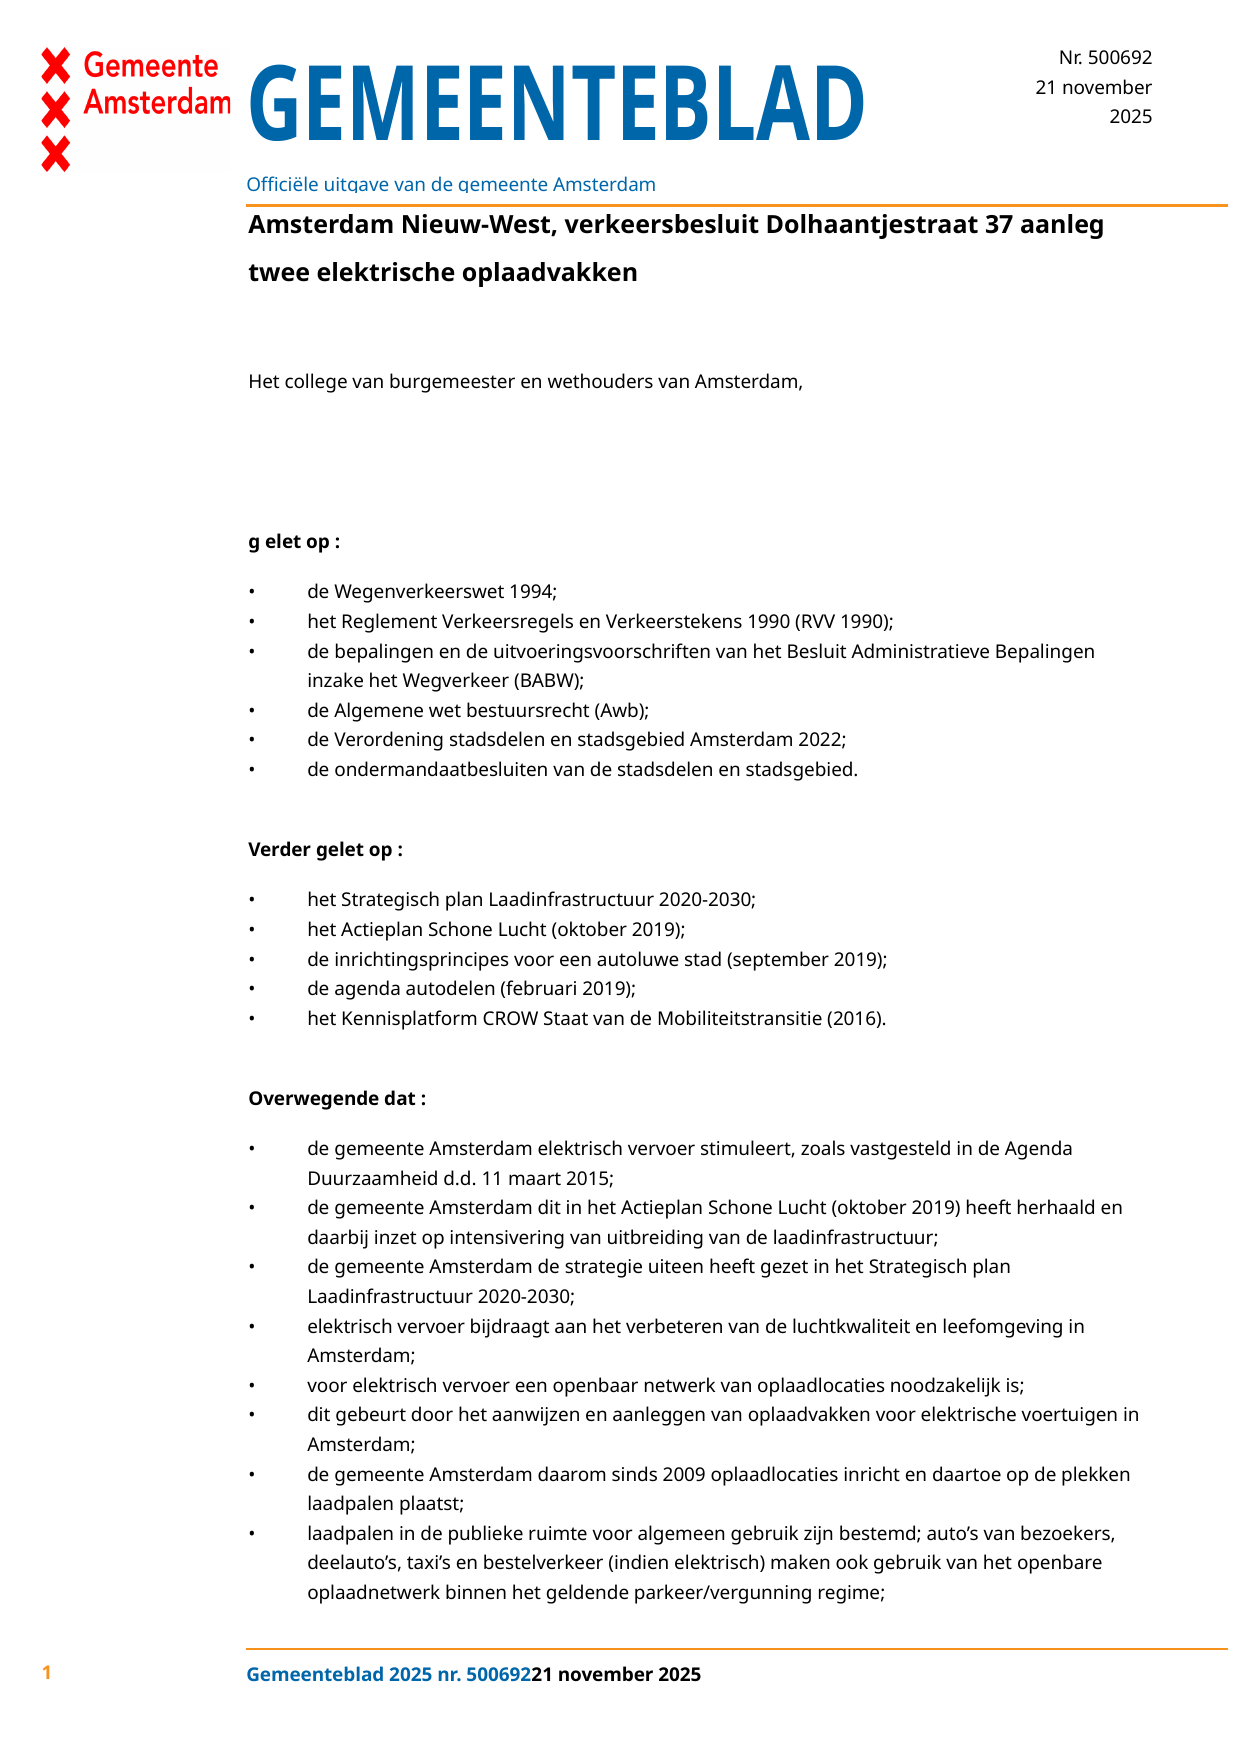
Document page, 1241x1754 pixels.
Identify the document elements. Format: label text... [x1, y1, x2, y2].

list het Reglement Verkeersregels en Verkeerstekens 1990 (RVV 1990); [248, 608, 1152, 634]
text Verder gelet op : [248, 836, 1152, 862]
list het Actieplan Schone Lucht (oktober 2019); [248, 916, 1152, 942]
list de ondermandaatbesluiten van de stadsdelen en stadsgebied. [248, 756, 1152, 782]
list de Verordening stadsdelen en stadsgebied Amsterdam 2022; [248, 727, 1152, 752]
list de gemeente Amsterdam dit in het Actieplan Schone Lucht (oktober 2019) heeft herhaald en daarbij inzet op intensivering van uitbreiding van de laadinfrastructuur; [248, 1194, 1152, 1250]
list de agenda autodelen (februari 2019); [248, 975, 1152, 1001]
list dit gebeurt door het aanwijzen en aanleggen van oplaadvakken voor elektrische voertuigen in Amsterdam; [248, 1402, 1152, 1457]
text Overwegende dat : [248, 1085, 1152, 1111]
picture [41, 47, 231, 172]
list laadpalen in de publieke ruimte voor algemeen gebruik zijn bestemd; auto’s van bezoekers, deelauto’s, taxi’s en bestelverkeer (indien elektrisch) maken ook gebruik van het openbare oplaadnetwerk binnen het geldende parkeer/vergunning regime; [248, 1520, 1152, 1605]
list de bepalingen en de uitvoeringsvoorschriften van het Besluit Administratieve Bepalingen inzake het Wegverkeer (BABW); [248, 638, 1152, 693]
text Het college van burgemeester en wethouders van Amsterdam, [248, 368, 1152, 394]
list de gemeente Amsterdam de strategie uiteen heeft gezet in het Strategisch plan Laadinfrastructuur 2020-2030; [248, 1254, 1152, 1309]
list het Strategisch plan Laadinfrastructuur 2020-2030; [248, 887, 1152, 912]
list het Kennisplatform CROW Staat van de Mobiliteitstransitie (2016). [248, 1005, 1152, 1031]
list elektrisch vervoer bijdraagt aan het verbeteren van de luchtkwaliteit en leefomgeving in Amsterdam; [248, 1313, 1152, 1368]
list de inrichtingsprincipes voor een autoluwe stad (september 2019); [248, 946, 1152, 971]
list de gemeente Amsterdam elektrisch vervoer stimuleert, zoals vastgesteld in de Agenda Duurzaamheid d.d. 11 maart 2015; [248, 1135, 1152, 1191]
list voor elektrisch vervoer een openbaar netwerk van oplaadlocaties noodzakelijk is; [248, 1372, 1152, 1398]
list de Wegenverkeerswet 1994; [248, 579, 1152, 604]
list de gemeente Amsterdam daarom sinds 2009 oplaadlocaties inricht en daartoe op de plekken laadpalen plaatst; [248, 1461, 1152, 1516]
text g elet op : [248, 528, 1152, 554]
text Amsterdam Nieuw-West, verkeersbesluit Dolhaantjestraat 37 aanleg twee elektrische oplaadvakken [248, 207, 1152, 288]
list de Algemene wet bestuursrecht (Awb); [248, 697, 1152, 723]
